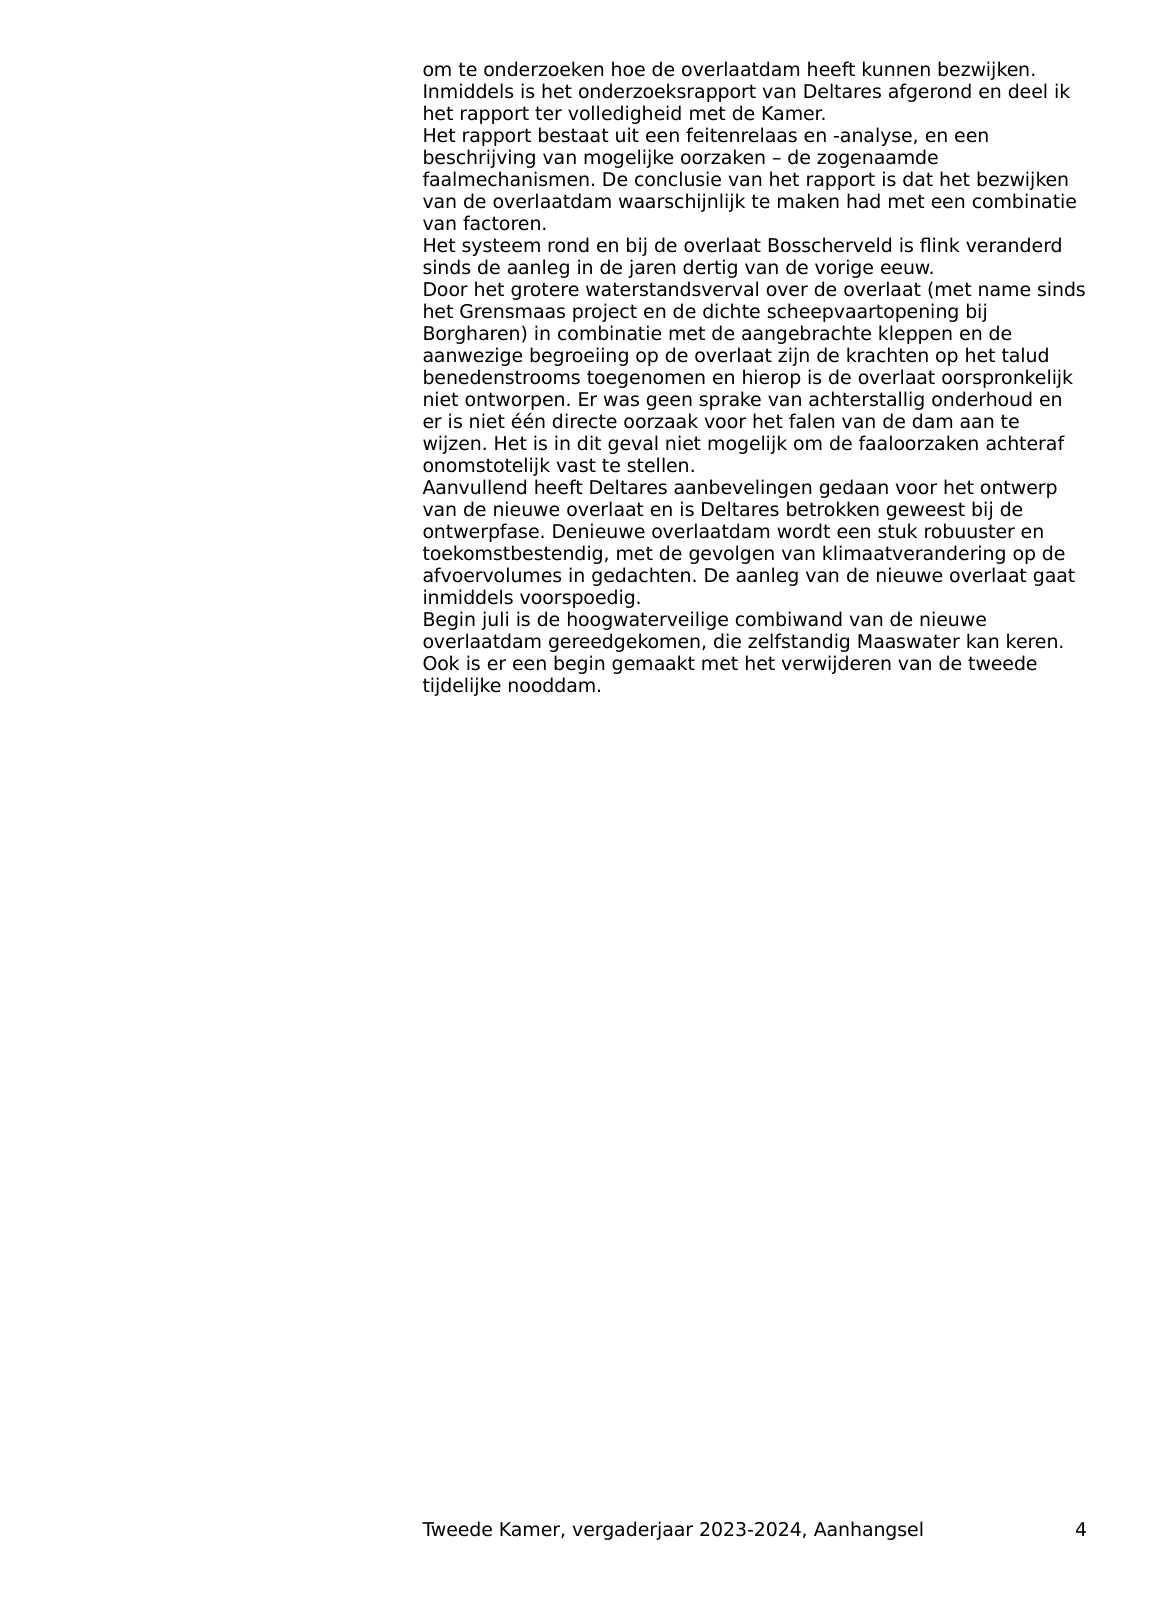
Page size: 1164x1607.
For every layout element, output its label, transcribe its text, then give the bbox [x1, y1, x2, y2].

text om te onderzoeken hoe de overlaatdam heeft kunnen bezwijken. Inmiddels is het onderzoeksrapport van Deltares afgerond en deel ik het rapport ter volledigheid met de Kamer. [422, 59, 1087, 125]
text Aanvullend heeft Deltares aanbevelingen gedaan voor het ontwerp van de nieuwe overlaat en is Deltares betrokken geweest bij de ontwerpfase. Denieuwe overlaatdam wordt een stuk robuuster en toekomstbestendig, met de gevolgen van klimaatverandering op de afvoervolumes in gedachten. De aanleg van de nieuwe overlaat gaat inmiddels voorspoedig. [422, 477, 1087, 608]
text Het systeem rond en bij de overlaat Bosscherveld is flink veranderd sinds de aanleg in de jaren dertig van de vorige eeuw. [422, 235, 1087, 279]
text Door het grotere waterstandsverval over de overlaat (met name sinds het Grensmaas project en de dichte scheepvaartopening bij Borgharen) in combinatie met de aangebrachte kleppen en de aanwezige begroeiing op de overlaat zijn de krachten op het talud benedenstrooms toegenomen en hierop is de overlaat oorspronkelijk niet ontworpen. Er was geen sprake van achterstallig onderhoud en er is niet één directe oorzaak voor het falen van de dam aan te wijzen. Het is in dit geval niet mogelijk om de faaloorzaken achteraf onomstotelijk vast te stellen. [422, 279, 1087, 477]
text Begin juli is de hoogwaterveilige combiwand van de nieuwe overlaatdam gereedgekomen, die zelfstandig Maaswater kan keren. Ook is er een begin gemaakt met het verwijderen van de tweede tijdelijke nooddam. [422, 608, 1087, 696]
text Het rapport bestaat uit een feitenrelaas en -analyse, en een beschrijving van mogelijke oorzaken – de zogenaamde faalmechanismen. De conclusie van het rapport is dat het bezwijken van de overlaatdam waarschijnlijk te maken had met een combinatie van factoren. [422, 125, 1087, 235]
